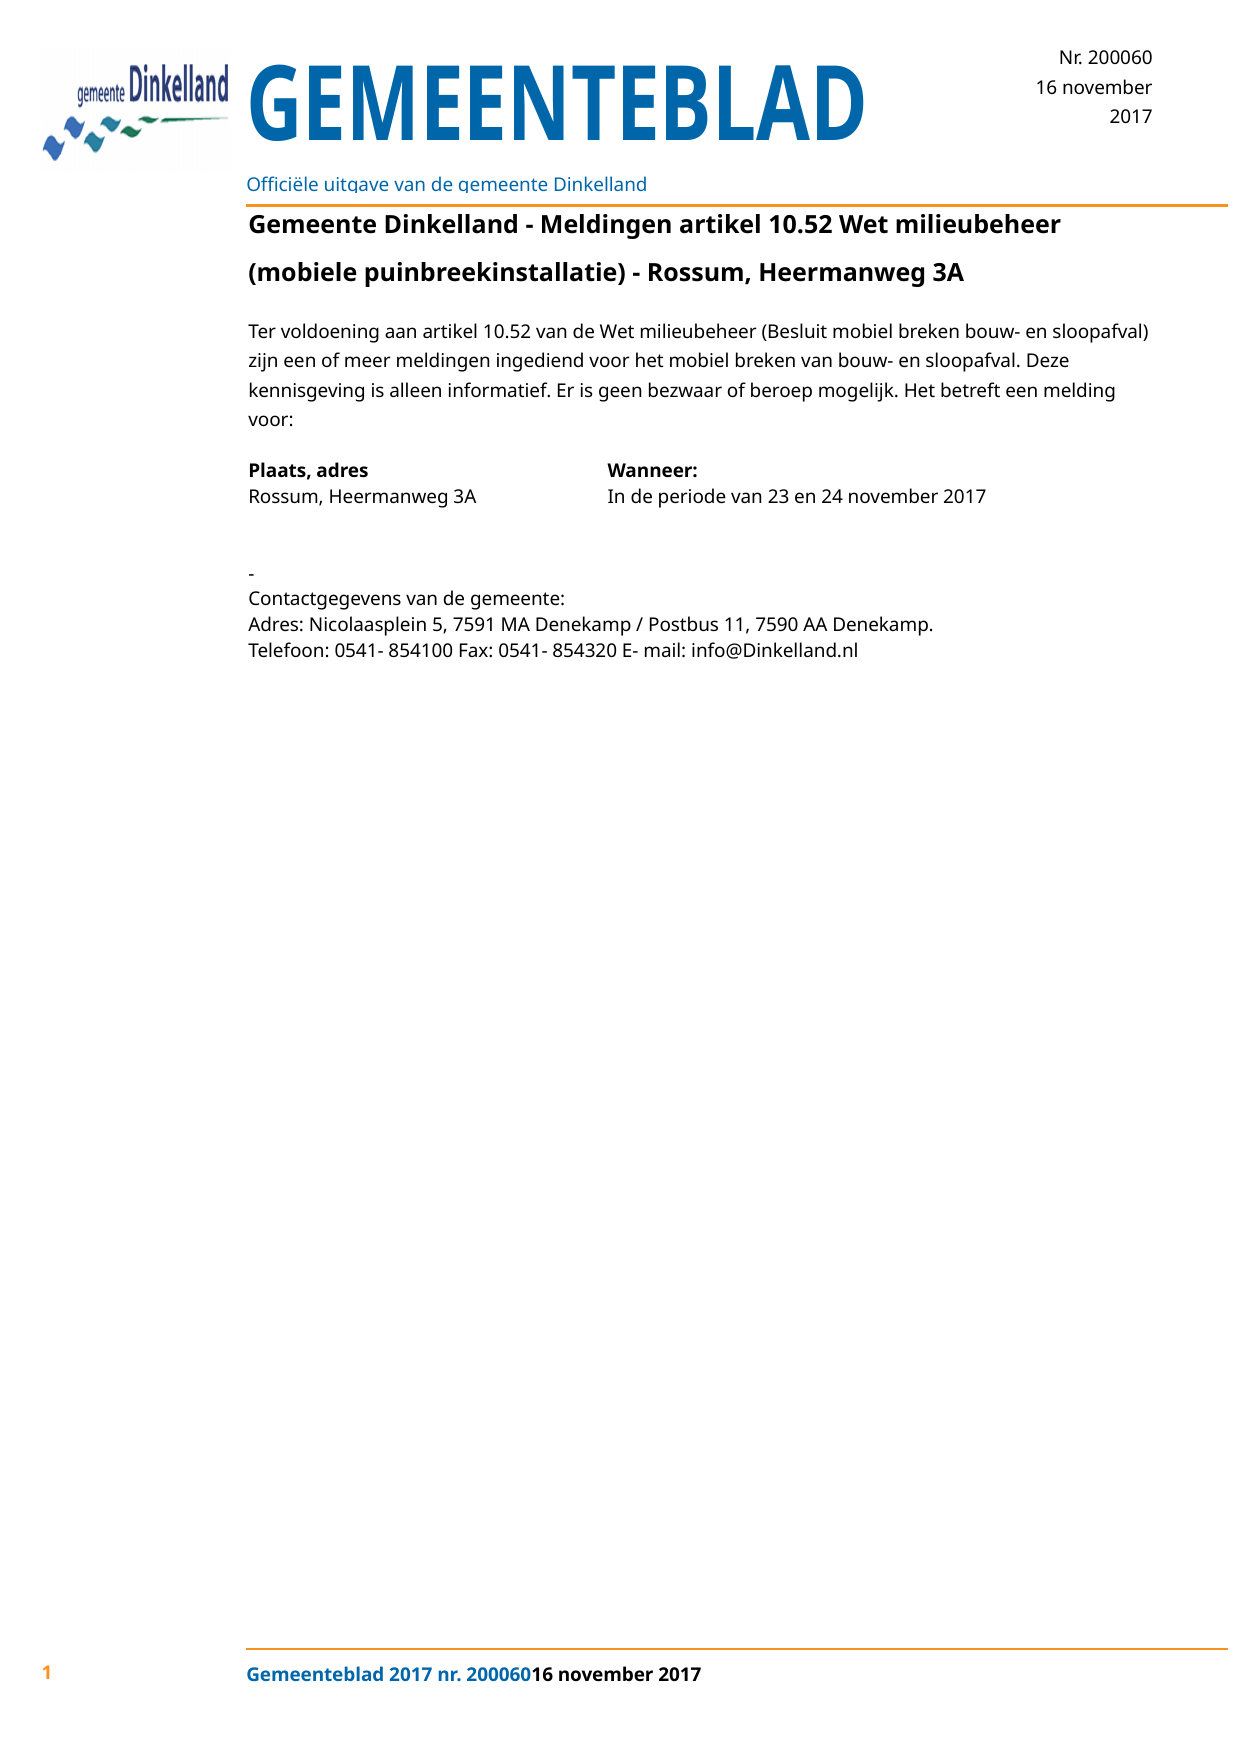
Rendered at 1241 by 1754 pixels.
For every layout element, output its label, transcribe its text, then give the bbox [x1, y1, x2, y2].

table_header Wanneer: [608, 457, 1152, 483]
text - [248, 560, 1152, 585]
text Contactgegevens van de gemeente: [248, 585, 1152, 611]
table_cell In de periode van 23 en 24 november 2017 [608, 483, 1152, 509]
text Gemeente Dinkelland - Meldingen artikel 10.52 Wet milieubeheer (mobiele puinbreekinstallatie) - Rossum, Heermanweg 3A [248, 207, 1152, 288]
text Telefoon: 0541- 854100 Fax: 0541- 854320 E- mail: info@Dinkelland.nl [248, 637, 1152, 663]
text Ter voldoening aan artikel 10.52 van de Wet milieubeheer (Besluit mobiel breken bouw- en sloopafval) zijn een of meer meldingen ingediend voor het mobiel breken van bouw- en sloopafval. Deze kennisgeving is alleen informatief. Er is geen bezwaar of beroep mogelijk. Het betreft een melding voor: [248, 318, 1152, 432]
table_cell Rossum, Heermanweg 3A [248, 483, 607, 509]
table_header Plaats, adres [248, 457, 607, 483]
text Adres: Nicolaasplein 5, 7591 MA Denekamp / Postbus 11, 7590 AA Denekamp. [248, 611, 1152, 637]
picture [41, 47, 231, 172]
